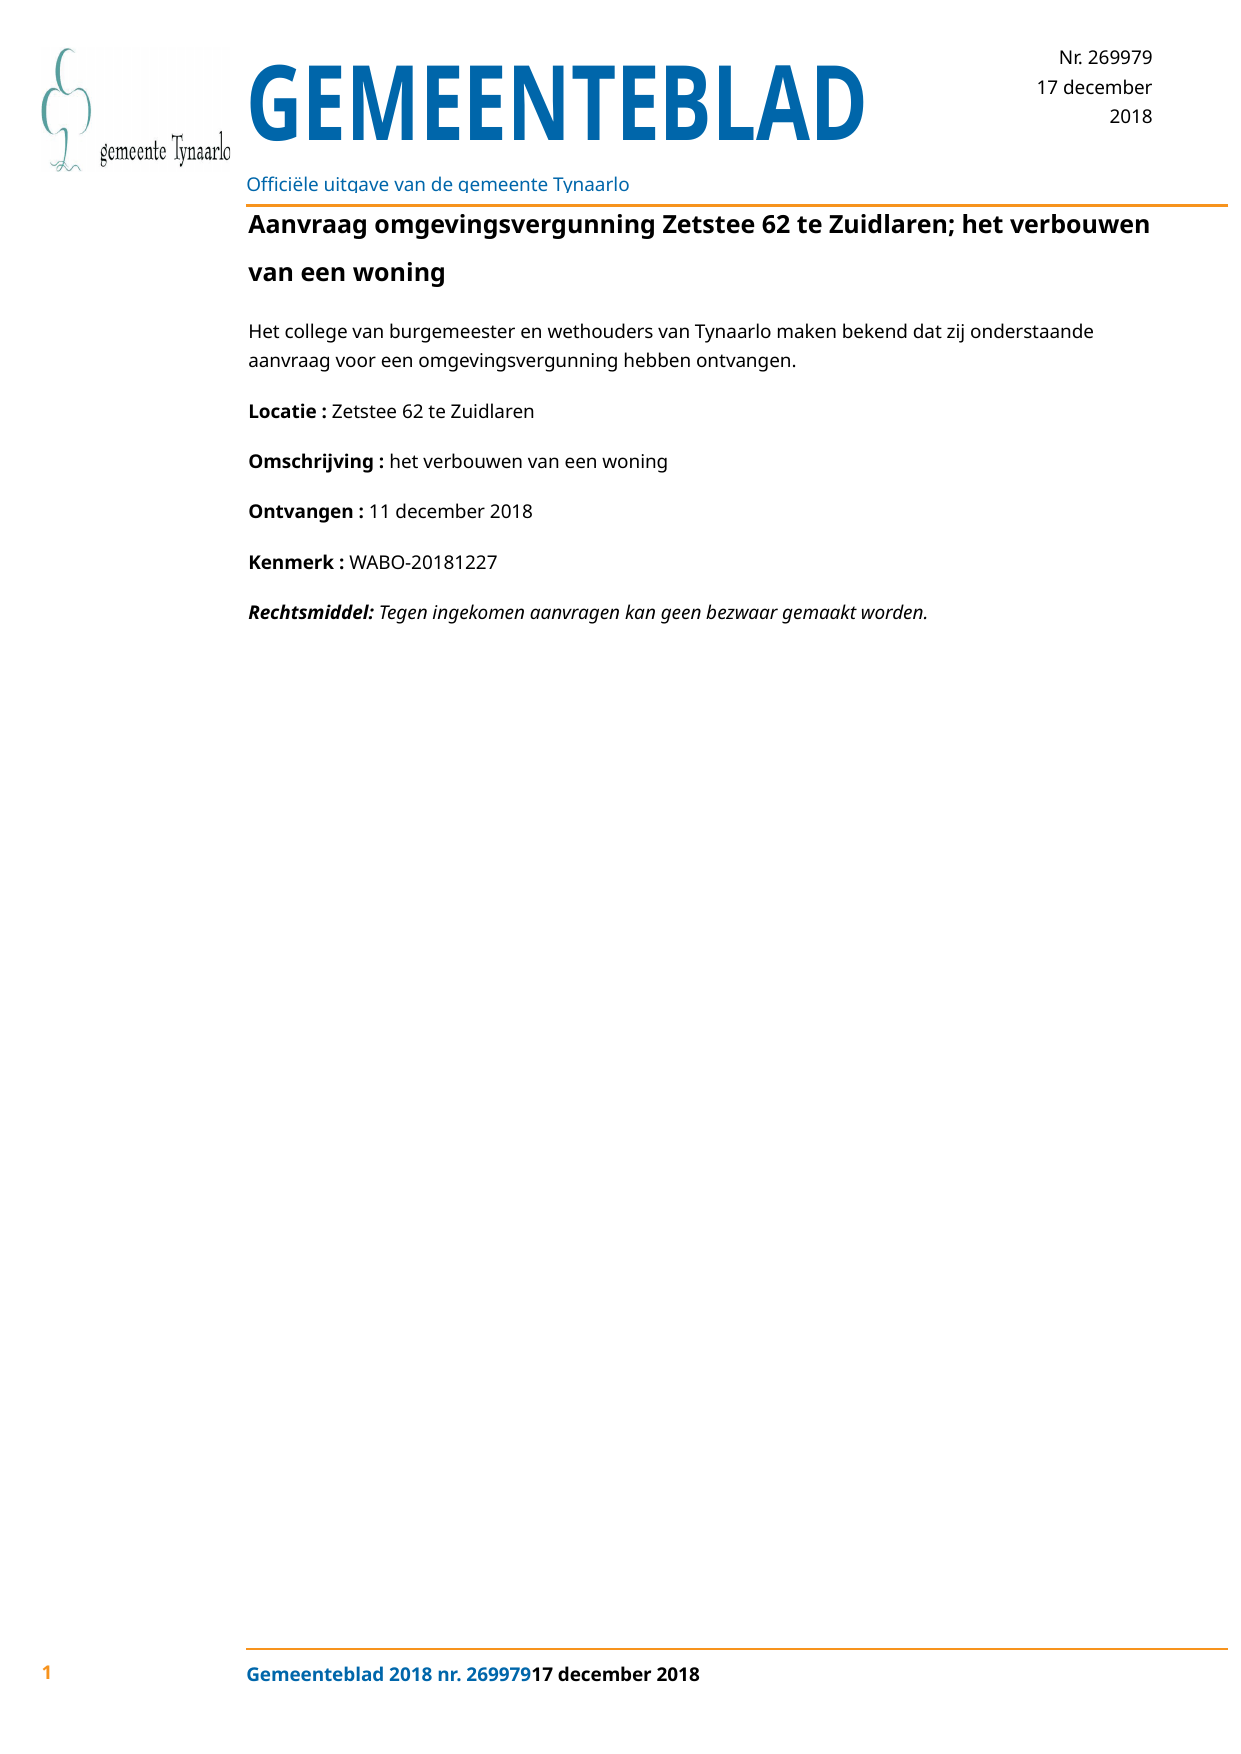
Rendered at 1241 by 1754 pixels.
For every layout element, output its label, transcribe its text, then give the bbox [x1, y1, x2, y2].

text Omschrijving : het verbouwen van een woning [248, 448, 1152, 474]
text Locatie : Zetstee 62 te Zuidlaren [248, 398, 1152, 424]
text Het college van burgemeester en wethouders van Tynaarlo maken bekend dat zij onderstaande aanvraag voor een omgevingsvergunning hebben ontvangen. [248, 318, 1152, 373]
text Aanvraag omgevingsvergunning Zetstee 62 te Zuidlaren; het verbouwen van een woning [248, 207, 1152, 288]
text Kenmerk : WABO-20181227 [248, 549, 1152, 575]
text Rechtsmiddel: Tegen ingekomen aanvragen kan geen bezwaar gemaakt worden. [248, 599, 1152, 625]
text Ontvangen : 11 december 2018 [248, 499, 1152, 524]
picture [41, 47, 231, 172]
